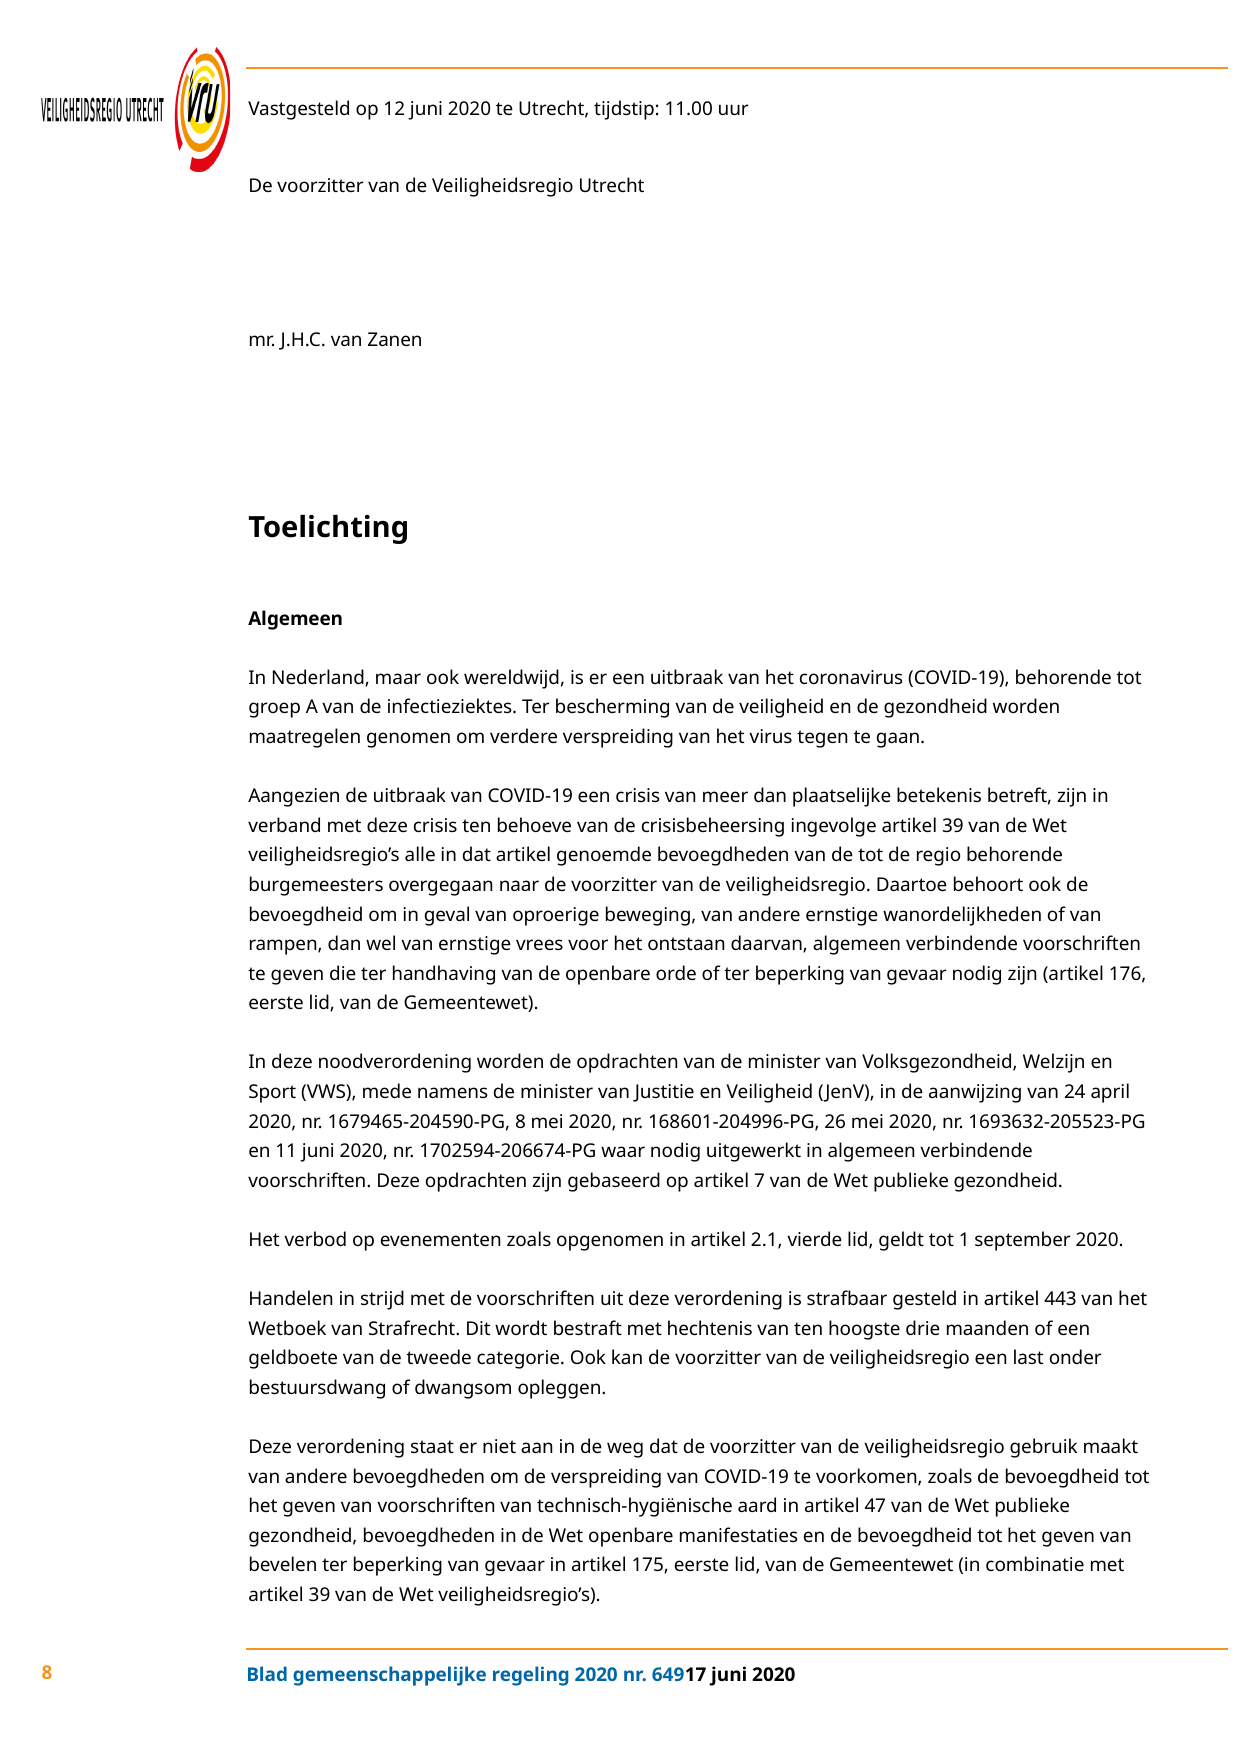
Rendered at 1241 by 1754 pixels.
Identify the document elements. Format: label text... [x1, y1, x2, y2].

text Het verbod op evenementen zoals opgenomen in artikel 2.1, vierde lid, geldt tot 1 september 2020. [248, 1226, 1152, 1252]
text Vastgesteld op 12 juni 2020 te Utrecht, tijdstip: 11.00 uur [248, 95, 1152, 121]
text In Nederland, maar ook wereldwijd, is er een uitbraak van het coronavirus (COVID-19), behorende tot groep A van de infectieziektes. Ter bescherming van de veiligheid en de gezondheid worden maatregelen genomen om verdere verspreiding van het virus tegen te gaan. [248, 664, 1152, 749]
text Toelichting [248, 506, 1152, 546]
picture [41, 47, 231, 172]
text De voorzitter van de Veiligheidsregio Utrecht [248, 172, 1152, 198]
text Deze verordening staat er niet aan in de weg dat de voorzitter van de veiligheidsregio gebruik maakt van andere bevoegdheden om de verspreiding van COVID-19 te voorkomen, zoals de bevoegdheid tot het geven van voorschriften van technisch-hygiënische aard in artikel 47 van de Wet publieke gezondheid, bevoegdheden in de Wet openbare manifestaties en de bevoegdheid tot het geven van bevelen ter beperking van gevaar in artikel 175, eerste lid, van de Gemeentewet (in combinatie met artikel 39 van de Wet veiligheidsregio’s). [248, 1433, 1152, 1607]
text Algemeen [248, 605, 1152, 631]
text Aangezien de uitbraak van COVID-19 een crisis van meer dan plaatselijke betekenis betreft, zijn in verband met deze crisis ten behoeve van de crisisbeheersing ingevolge artikel 39 van de Wet veiligheidsregio’s alle in dat artikel genoemde bevoegdheden van de tot de regio behorende burgemeesters overgegaan naar de voorzitter van de veiligheidsregio. Daartoe behoort ook de bevoegdheid om in geval van oproerige beweging, van andere ernstige wanordelijkheden of van rampen, dan wel van ernstige vrees voor het ontstaan daarvan, algemeen verbindende voorschriften te geven die ter handhaving van de openbare orde of ter beperking van gevaar nodig zijn (artikel 176, eerste lid, van de Gemeentewet). [248, 782, 1152, 1015]
text Handelen in strijd met de voorschriften uit deze verordening is strafbaar gesteld in artikel 443 van het Wetboek van Strafrecht. Dit wordt bestraft met hechtenis van ten hoogste drie maanden of een geldboete van de tweede categorie. Ook kan de voorzitter van de veiligheidsregio een last onder bestuursdwang of dwangsom opleggen. [248, 1285, 1152, 1400]
text In deze noodverordening worden de opdrachten van de minister van Volksgezondheid, Welzijn en Sport (VWS), mede namens de minister van Justitie en Veiligheid (JenV), in de aanwijzing van 24 april 2020, nr. 1679465-204590-PG, 8 mei 2020, nr. 168601-204996-PG, 26 mei 2020, nr. 1693632-205523-PG en 11 juni 2020, nr. 1702594-206674-PG waar nodig uitgewerkt in algemeen verbindende voorschriften. Deze opdrachten zijn gebaseerd op artikel 7 van de Wet publieke gezondheid. [248, 1049, 1152, 1193]
text mr. J.H.C. van Zanen [248, 326, 1152, 352]
